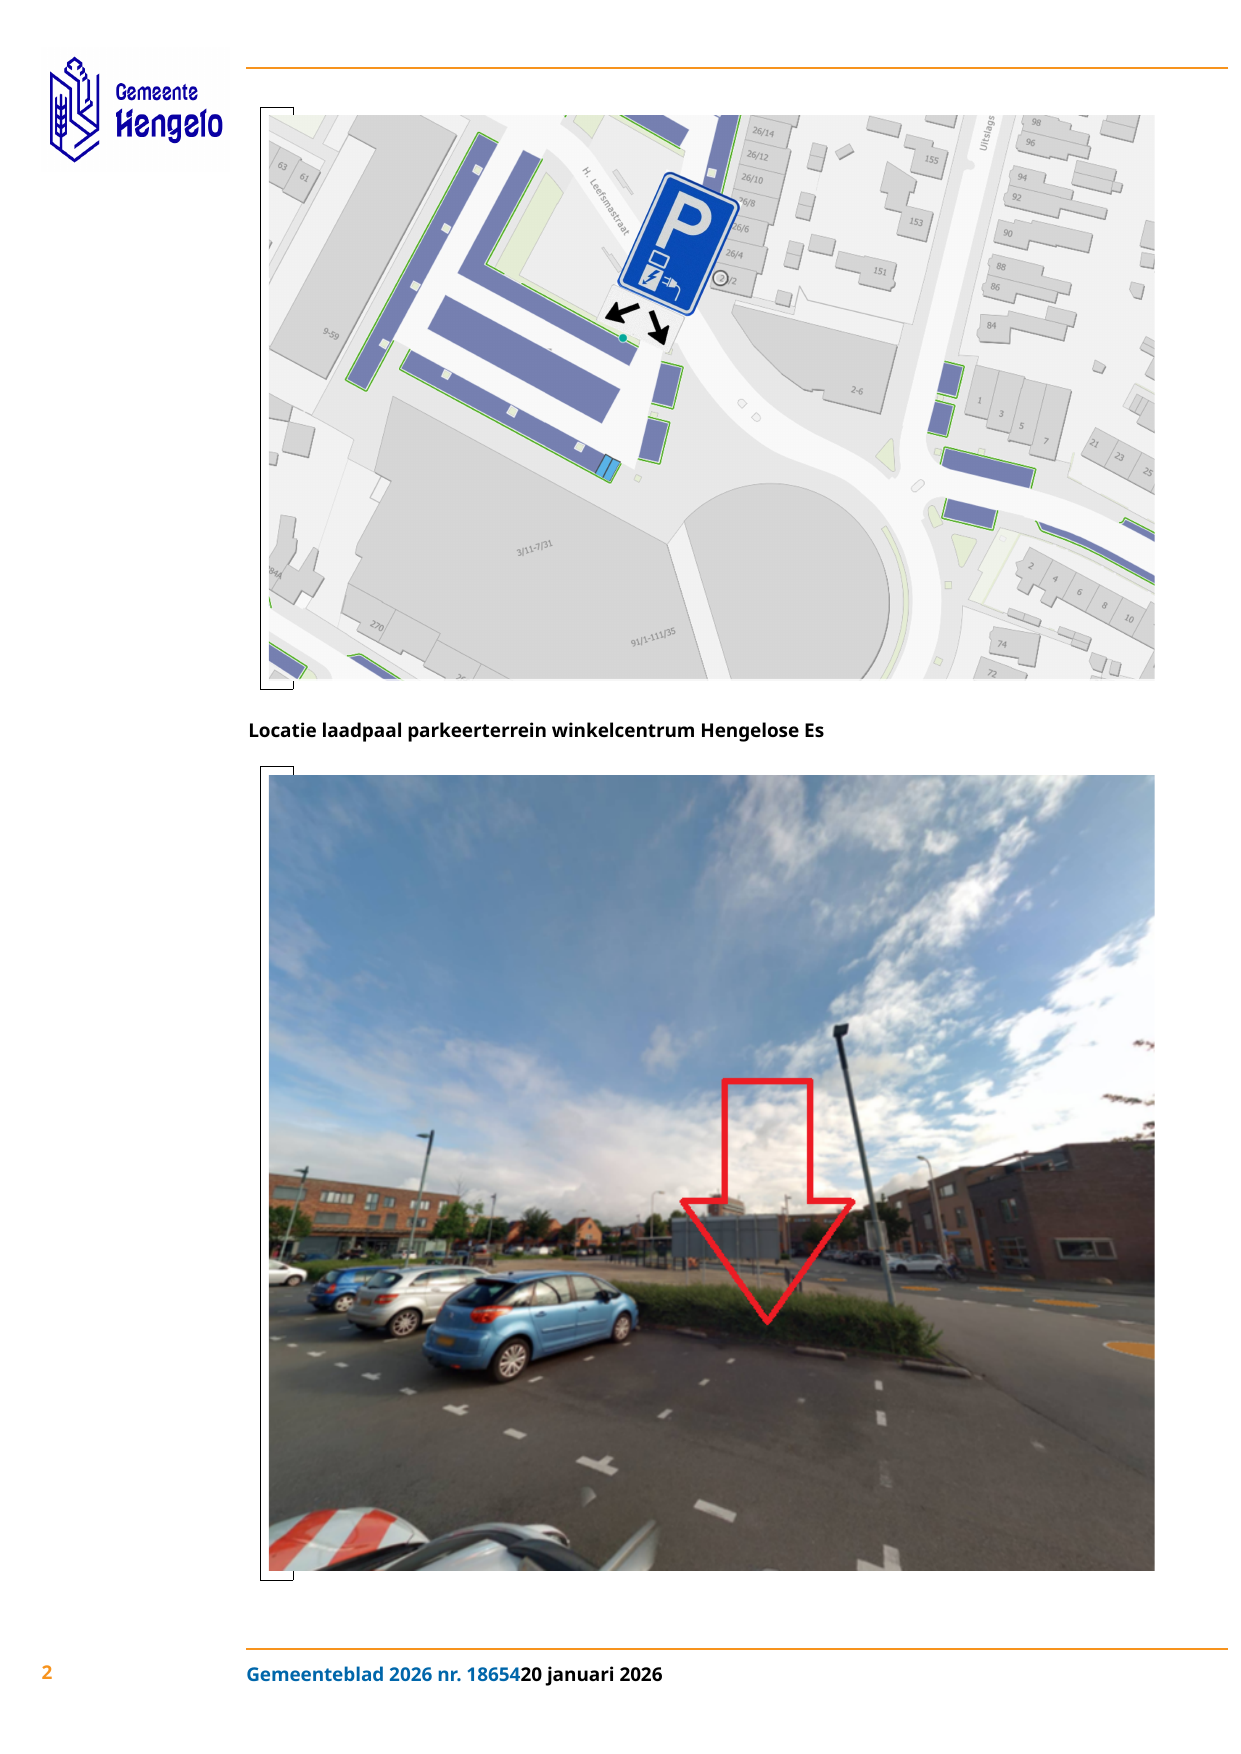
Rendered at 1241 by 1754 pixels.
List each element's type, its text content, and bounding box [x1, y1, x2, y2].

picture [268, 775, 1155, 1571]
text Locatie laadpaal parkeerterrein winkelcentrum Hengelose Es [248, 718, 1152, 743]
picture [41, 47, 231, 172]
picture [268, 115, 1155, 681]
